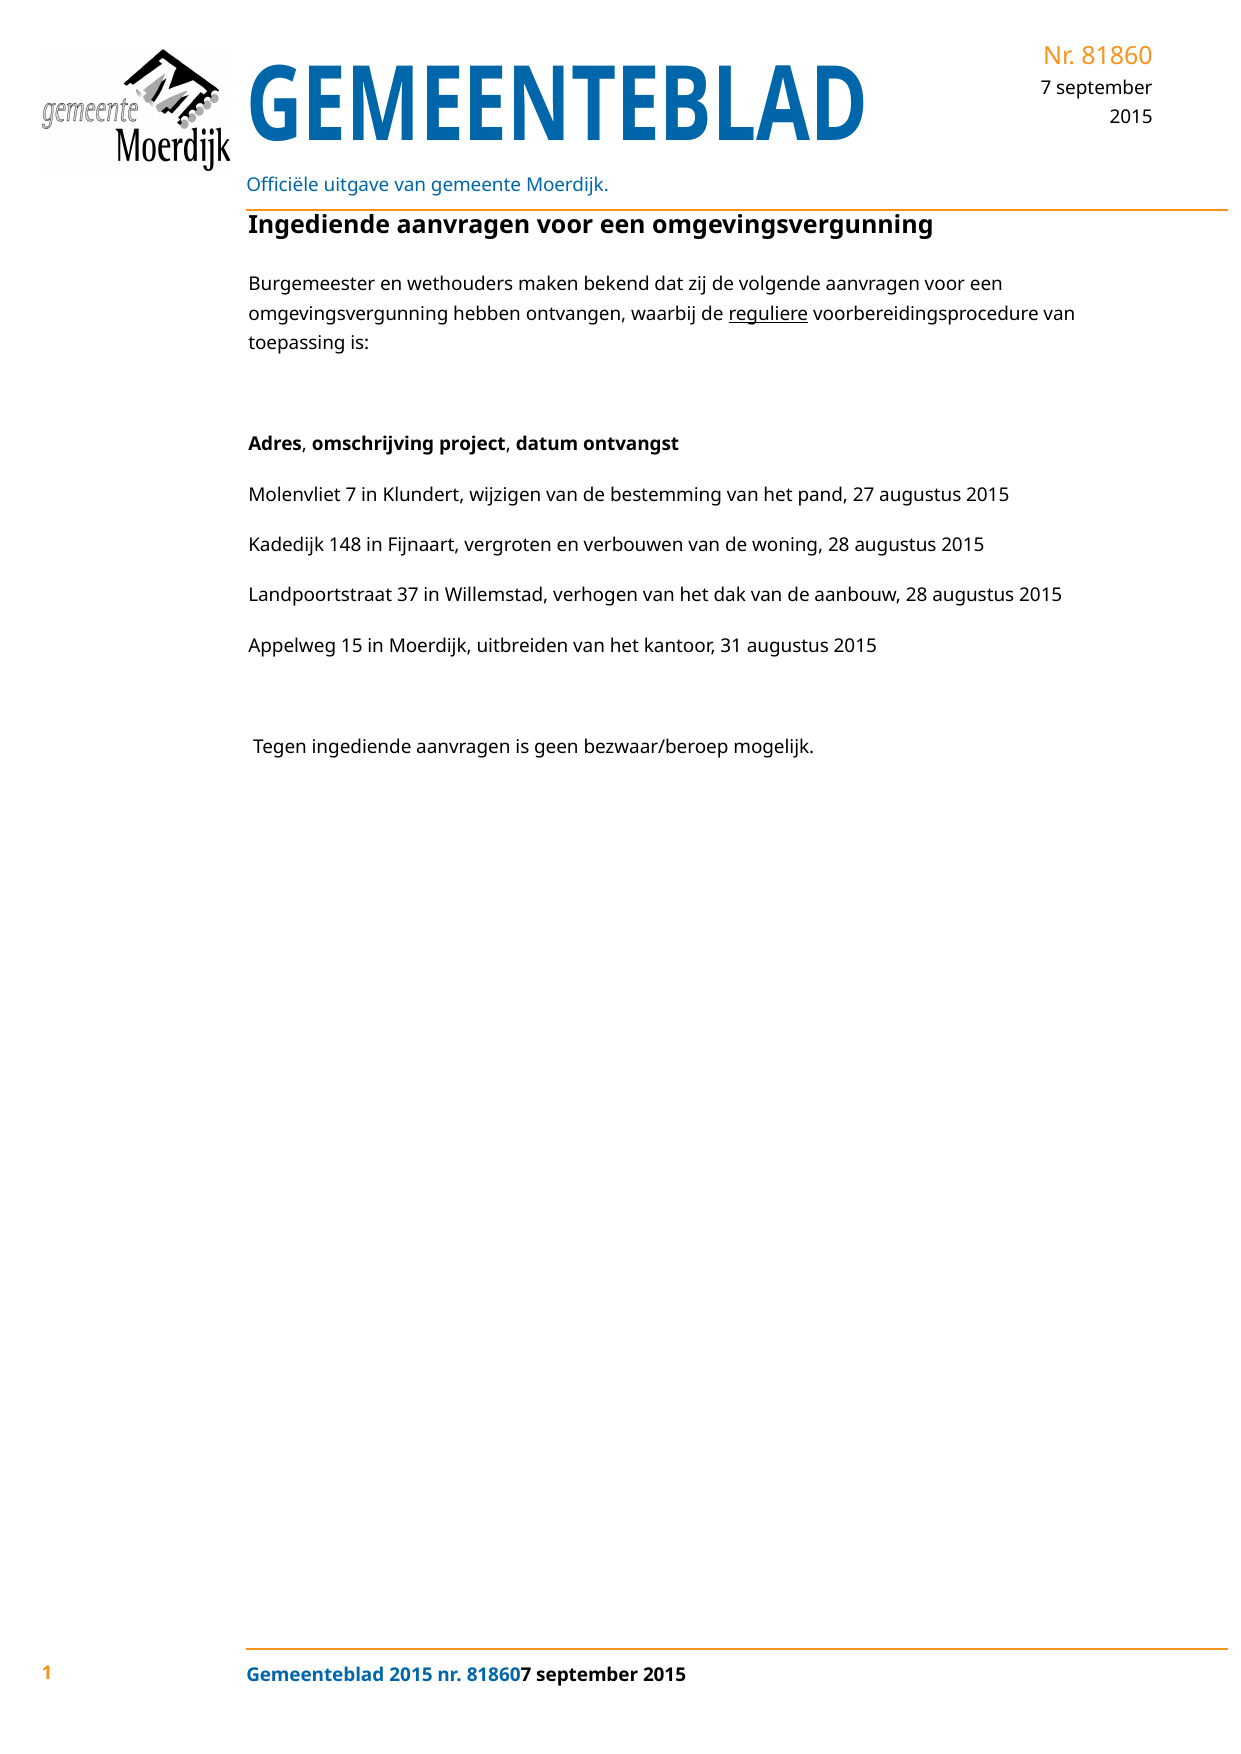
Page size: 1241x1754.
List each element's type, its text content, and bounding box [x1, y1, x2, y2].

picture [41, 47, 231, 172]
text Ingediende aanvragen voor een omgevingsvergunning [248, 211, 1152, 241]
text Burgemeester en wethouders maken bekend dat zij de volgende aanvragen voor een omgevingsvergunning hebben ontvangen, waarbij de reguliere voorbereidingsprocedure van toepassing is: [248, 270, 1152, 355]
text Landpoortstraat 37 in Willemstad, verhogen van het dak van de aanbouw, 28 augustus 2015 [248, 582, 1152, 607]
text Adres, omschrijving project, datum ontvangst [248, 430, 1152, 456]
text Molenvliet 7 in Klundert, wijzigen van de bestemming van het pand, 27 augustus 2015 [248, 481, 1152, 506]
text Appelweg 15 in Moerdijk, uitbreiden van het kantoor, 31 augustus 2015 [248, 632, 1152, 658]
text Kadedijk 148 in Fijnaart, vergroten en verbouwen van de woning, 28 augustus 2015 [248, 531, 1152, 557]
text Tegen ingediende aanvragen is geen bezwaar/beroep mogelijk. [248, 733, 1152, 758]
